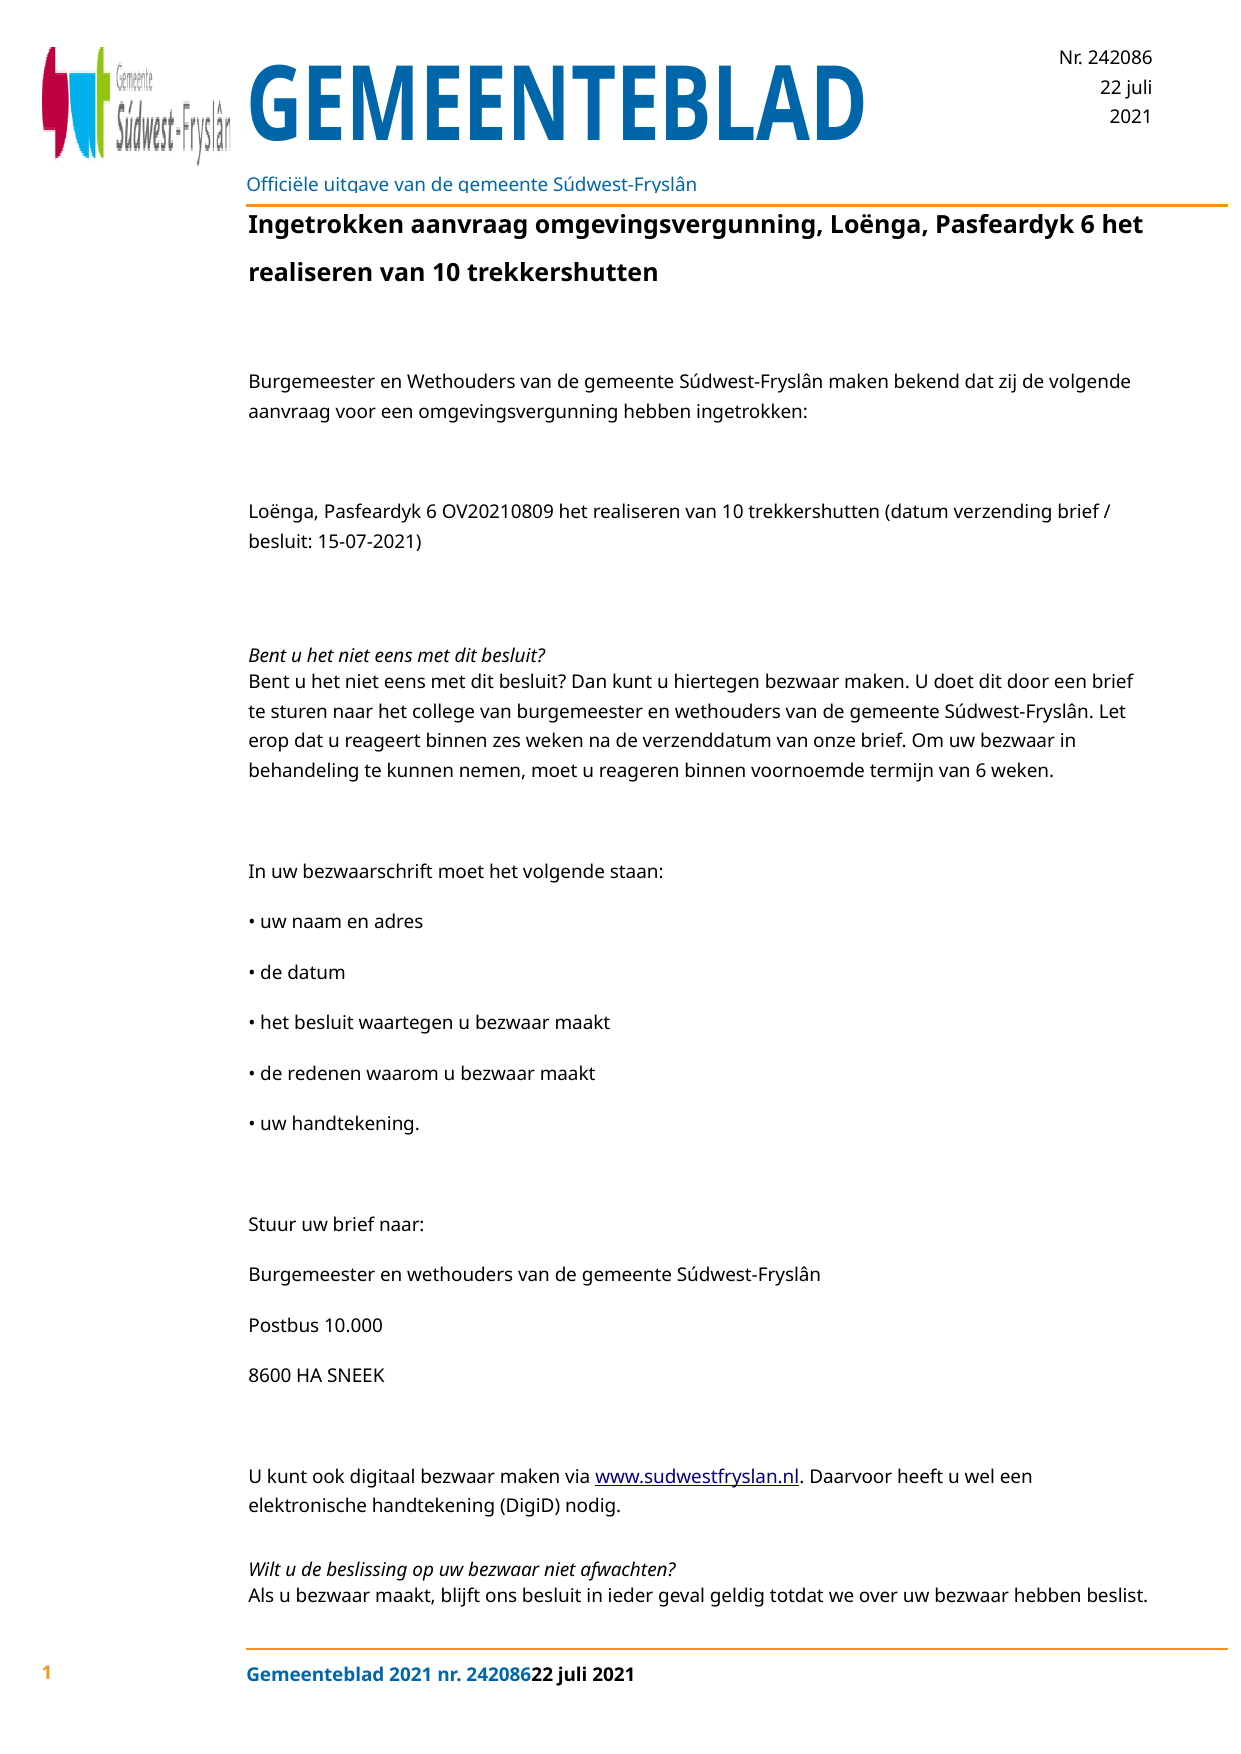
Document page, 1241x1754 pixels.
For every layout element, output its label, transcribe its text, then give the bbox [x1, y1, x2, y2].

text Burgemeester en Wethouders van de gemeente Súdwest-Fryslân maken bekend dat zij de volgende aanvraag voor een omgevingsvergunning hebben ingetrokken: [248, 368, 1152, 424]
text Wilt u de beslissing op uw bezwaar niet afwachten? [248, 1557, 1152, 1582]
text Loënga, Pasfeardyk 6 OV20210809 het realiseren van 10 trekkershutten (datum verzending brief / besluit: 15-07-2021) [248, 499, 1152, 554]
text 8600 HA SNEEK [248, 1362, 1152, 1388]
picture [41, 47, 231, 172]
text U kunt ook digitaal bezwaar maken via www.sudwestfryslan.nl. Daarvoor heeft u wel een elektronische handtekening (DigiD) nodig. [248, 1463, 1152, 1518]
text Stuur uw brief naar: [248, 1211, 1152, 1237]
text Als u bezwaar maakt, blijft ons besluit in ieder geval geldig totdat we over uw bezwaar hebben beslist. [248, 1582, 1152, 1608]
text • de datum [248, 959, 1152, 984]
text • de redenen waarom u bezwaar maakt [248, 1060, 1152, 1085]
text • uw handtekening. [248, 1110, 1152, 1136]
text In uw bezwaarschrift moet het volgende staan: [248, 858, 1152, 884]
text Burgemeester en wethouders van de gemeente Súdwest-Fryslân [248, 1261, 1152, 1287]
text Bent u het niet eens met dit besluit? [248, 643, 1152, 668]
text • het besluit waartegen u bezwaar maakt [248, 1009, 1152, 1035]
text Bent u het niet eens met dit besluit? Dan kunt u hiertegen bezwaar maken. U doet dit door een brief te sturen naar het college van burgemeester en wethouders van de gemeente Súdwest-Fryslân. Let erop dat u reageert binnen zes weken na de verzenddatum van onze brief. Om uw bezwaar in behandeling te kunnen nemen, moet u reageren binnen voornoemde termijn van 6 weken. [248, 668, 1152, 783]
text Postbus 10.000 [248, 1312, 1152, 1337]
text Ingetrokken aanvraag omgevingsvergunning, Loënga, Pasfeardyk 6 het realiseren van 10 trekkershutten [248, 207, 1152, 288]
text • uw naam en adres [248, 908, 1152, 934]
